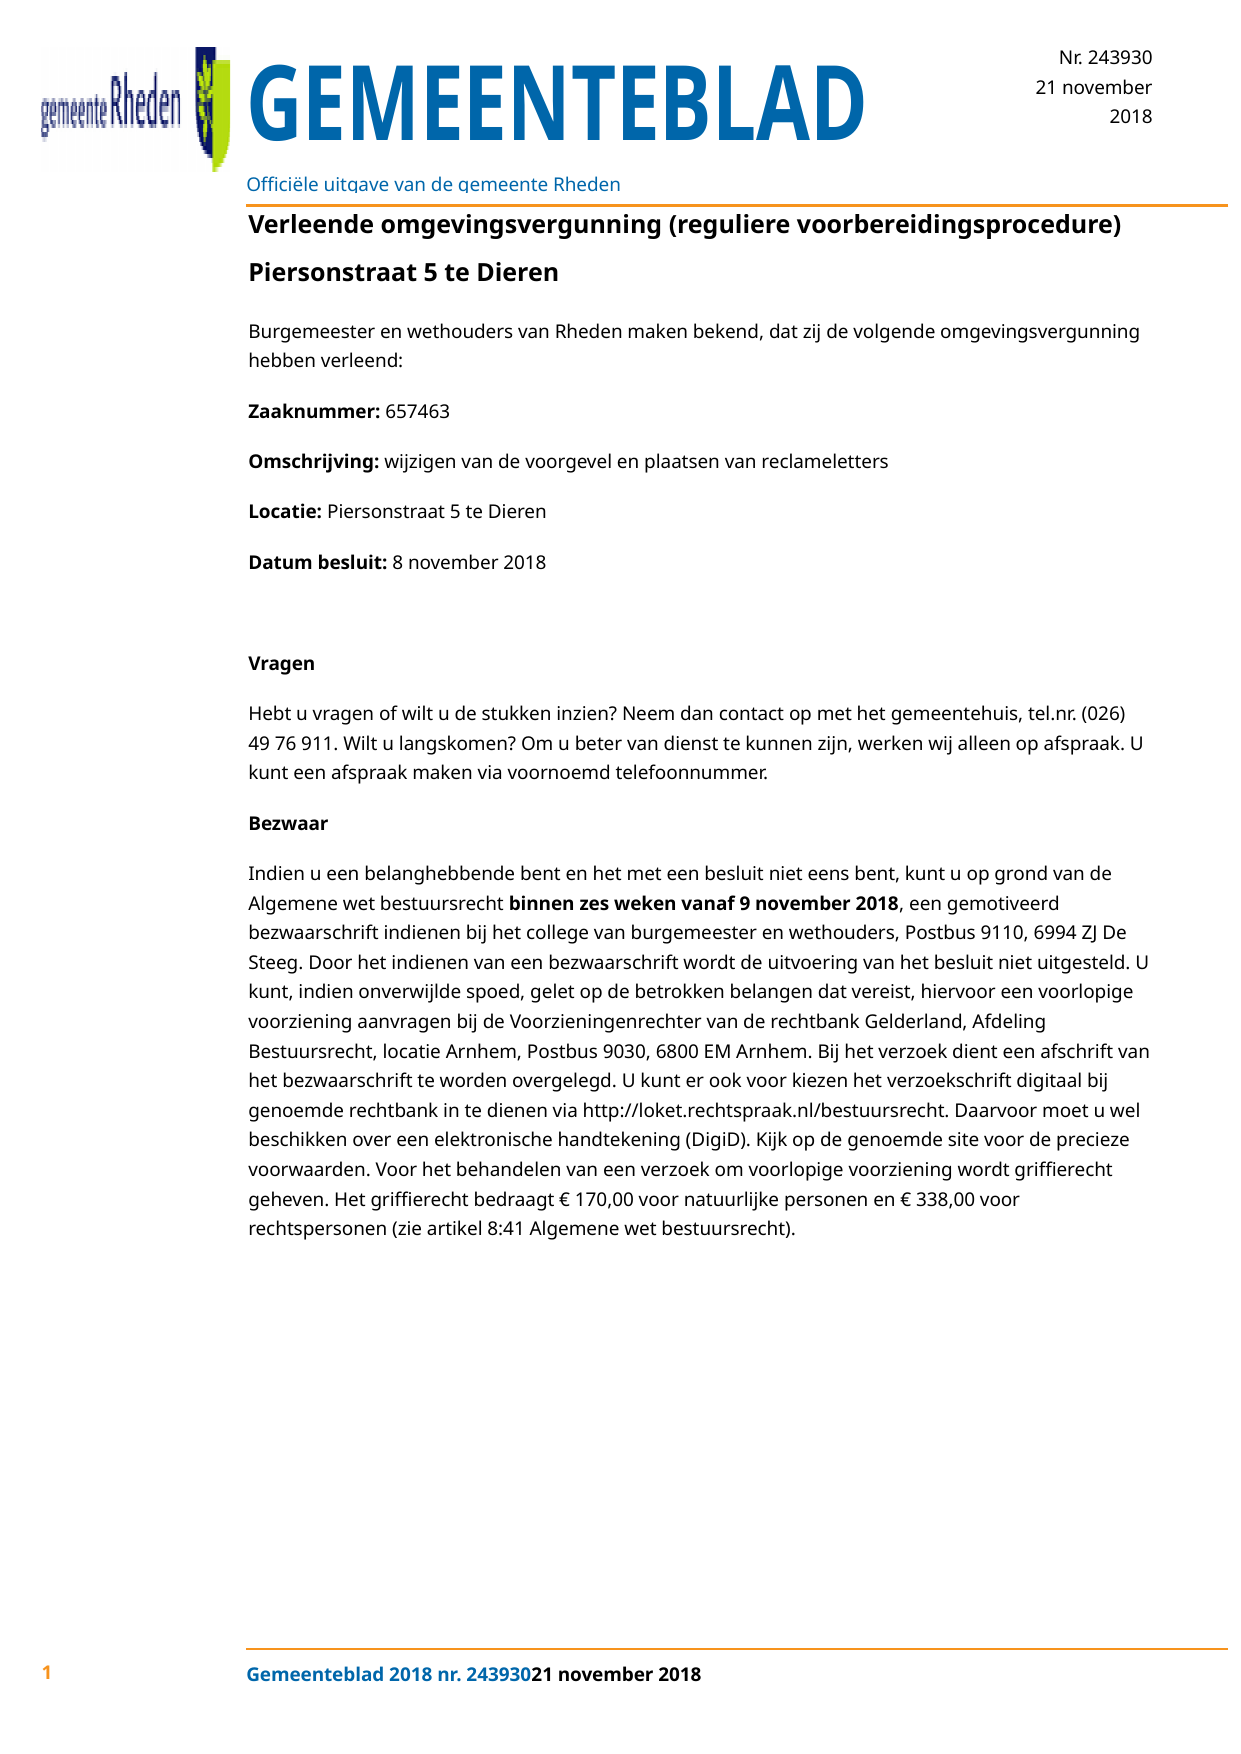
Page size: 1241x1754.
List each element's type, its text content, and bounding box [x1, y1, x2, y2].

text Locatie: Piersonstraat 5 te Dieren [248, 499, 1152, 524]
text Indien u een belanghebbende bent en het met een besluit niet eens bent, kunt u op grond van de Algemene wet bestuursrecht binnen zes weken vanaf 9 november 2018, een gemotiveerd bezwaarschrift indienen bij het college van burgemeester en wethouders, Postbus 9110, 6994 ZJ De Steeg. Door het indienen van een bezwaarschrift wordt de uitvoering van het besluit niet uitgesteld. U kunt, indien onverwijlde spoed, gelet op de betrokken belangen dat vereist, hiervoor een voorlopige voorziening aanvragen bij de Voorzieningenrechter van de rechtbank Gelderland, Afdeling Bestuursrecht, locatie Arnhem, Postbus 9030, 6800 EM Arnhem. Bij het verzoek dient een afschrift van het bezwaarschrift te worden overgelegd. U kunt er ook voor kiezen het verzoekschrift digitaal bij genoemde rechtbank in te dienen via http://loket.rechtspraak.nl/bestuursrecht. Daarvoor moet u wel beschikken over een elektronische handtekening (DigiD). Kijk op de genoemde site voor de precieze voorwaarden. Voor het behandelen van een verzoek om voorlopige voorziening wordt griffierecht geheven. Het griffierecht bedraagt € 170,00 voor natuurlijke personen en € 338,00 voor rechtspersonen (zie artikel 8:41 Algemene wet bestuursrecht). [248, 860, 1152, 1241]
text Bezwaar [248, 810, 1152, 836]
text Omschrijving: wijzigen van de voorgevel en plaatsen van reclameletters [248, 448, 1152, 474]
text Hebt u vragen of wilt u de stukken inzien? Neem dan contact op met het gemeentehuis, tel.nr. (026) 49 76 911. Wilt u langskomen? Om u beter van dienst te kunnen zijn, werken wij alleen op afspraak. U kunt een afspraak maken via voornoemd telefoonnummer. [248, 700, 1152, 785]
text Datum besluit: 8 november 2018 [248, 549, 1152, 575]
picture [41, 47, 231, 172]
text Verleende omgevingsvergunning (reguliere voorbereidingsprocedure) Piersonstraat 5 te Dieren [248, 207, 1152, 288]
text Burgemeester en wethouders van Rheden maken bekend, dat zij de volgende omgevingsvergunning hebben verleend: [248, 318, 1152, 373]
text Vragen [248, 650, 1152, 676]
text Zaaknummer: 657463 [248, 398, 1152, 424]
